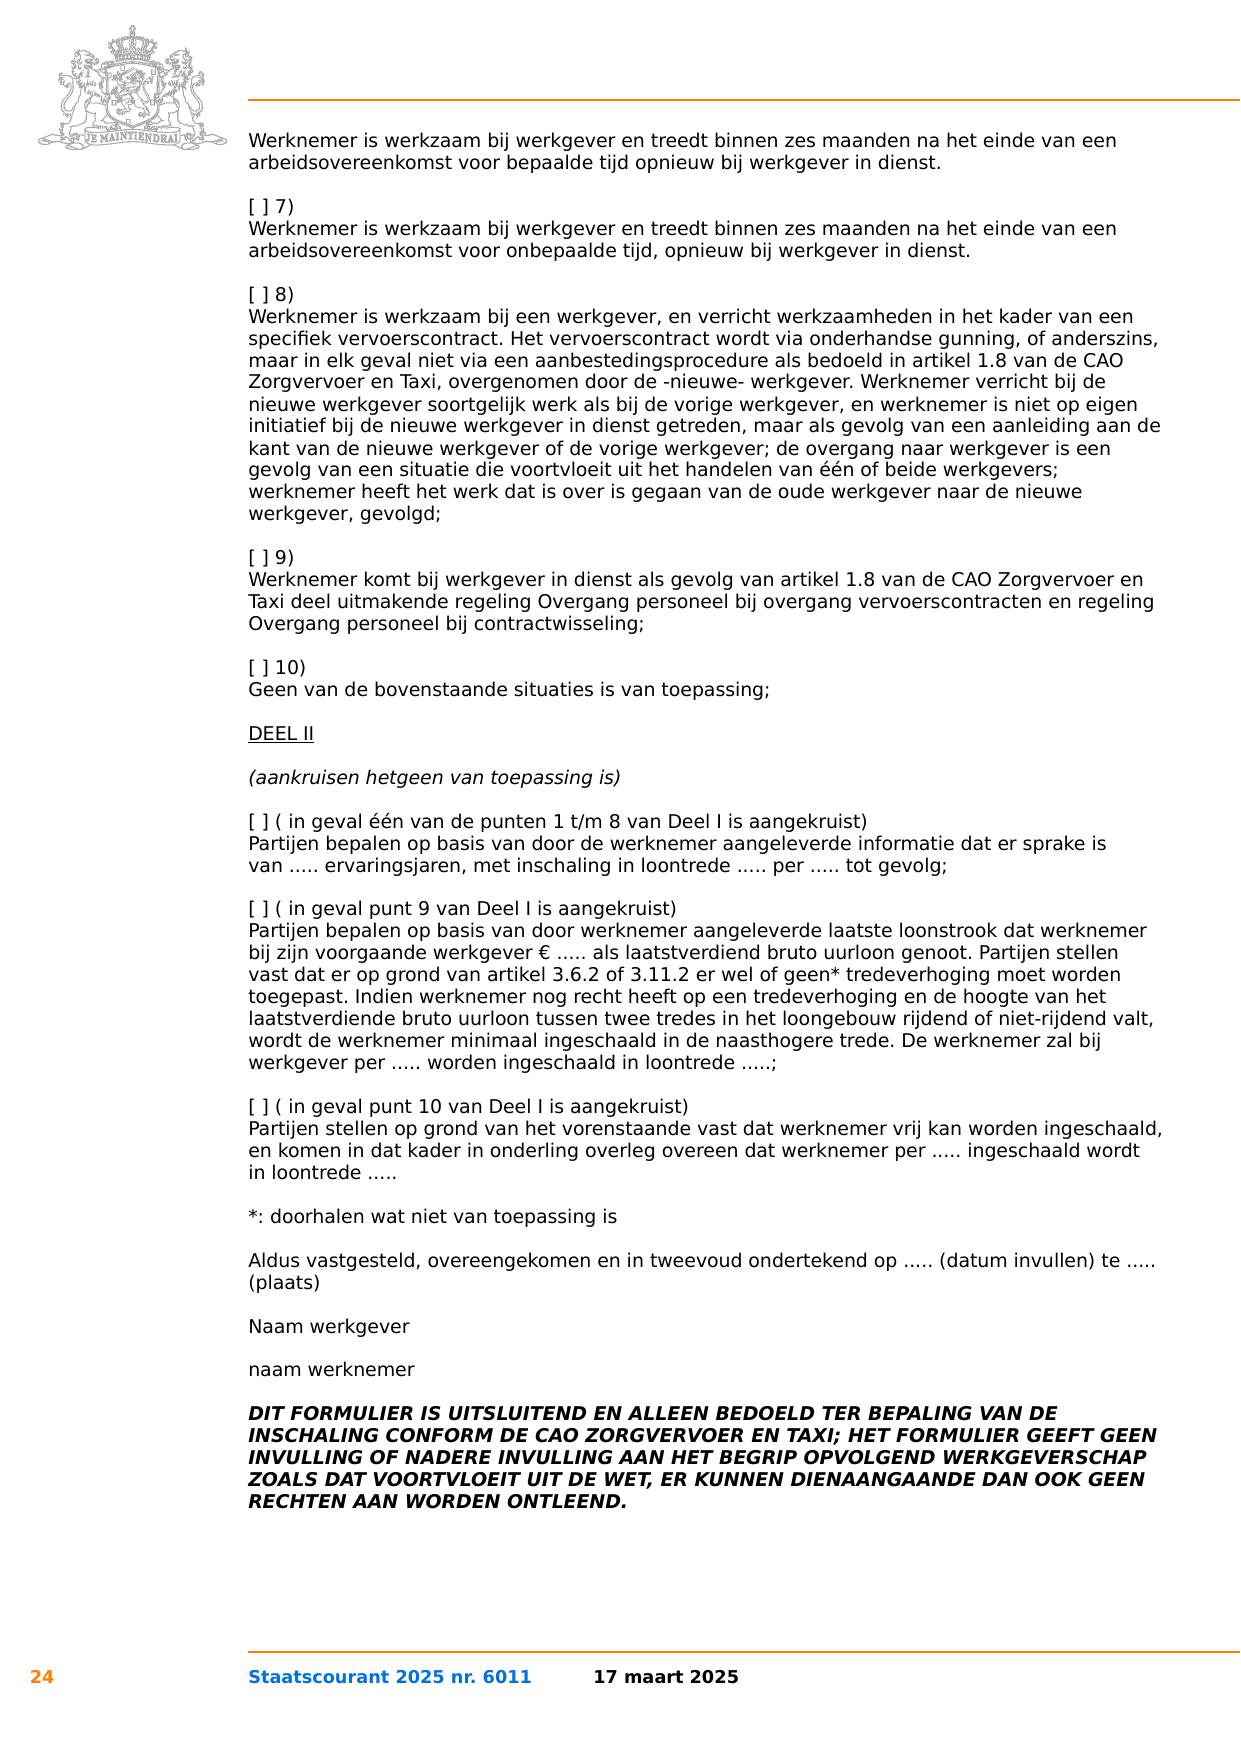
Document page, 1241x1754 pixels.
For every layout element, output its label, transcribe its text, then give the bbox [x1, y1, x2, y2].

text (aankruisen hetgeen van toepassing is) [248, 767, 1163, 789]
text [ ] 10) [248, 657, 1163, 679]
text DIT FORMULIER IS UITSLUITEND EN ALLEEN BEDOELD TER BEPALING VAN DE INSCHALING CONFORM DE CAO ZORGVERVOER EN TAXI; HET FORMULIER GEEFT GEEN INVULLING OF NADERE INVULLING AAN HET BEGRIP OPVOLGEND WERKGEVERSCHAP ZOALS DAT VOORTVLOEIT UIT DE WET, ER KUNNEN DIENAANGAANDE DAN OOK GEEN RECHTEN AAN WORDEN ONTLEEND. [248, 1403, 1163, 1513]
text Partijen bepalen op basis van door de werknemer aangeleverde informatie dat er sprake is van ..... ervaringsjaren, met inschaling in loontrede ..... per ..... tot gevolg; [248, 832, 1163, 876]
text Geen van de bovenstaande situaties is van toepassing; [248, 679, 1163, 701]
text Werknemer komt bij werkgever in dienst als gevolg van artikel 1.8 van de CAO Zorgvervoer en Taxi deel uitmakende regeling Overgang personeel bij overgang vervoerscontracten en regeling Overgang personeel bij contractwisseling; [248, 569, 1163, 635]
text Werknemer is werkzaam bij werkgever en treedt binnen zes maanden na het einde van een arbeidsovereenkomst voor onbepaalde tijd, opnieuw bij werkgever in dienst. [248, 218, 1163, 262]
text Naam werkgever [248, 1316, 1163, 1337]
text [ ] 8) [248, 283, 1163, 306]
text Werknemer is werkzaam bij werkgever en treedt binnen zes maanden na het einde van een arbeidsovereenkomst voor bepaalde tijd opnieuw bij werkgever in dienst. [248, 130, 1163, 174]
text Partijen bepalen op basis van door werknemer aangeleverde laatste loonstrook dat werknemer bij zijn voorgaande werkgever € ..... als laatstverdiend bruto uurloon genoot. Partijen stellen vast dat er op grond van artikel 3.6.2 of 3.11.2 er wel of geen* tredeverhoging moet worden toegepast. Indien werknemer nog recht heeft op een tredeverhoging en de hoogte van het laatstverdiende bruto uurloon tussen twee tredes in het loongebouw rijdend of niet-rijdend valt, wordt de werknemer minimaal ingeschaald in de naasthogere trede. De werknemer zal bij werkgever per ..... worden ingeschaald in loontrede .....; [248, 920, 1163, 1074]
text *: doorhalen wat niet van toepassing is [248, 1206, 1163, 1228]
text [ ] ( in geval punt 10 van Deel I is aangekruist) [248, 1096, 1163, 1118]
text [ ] ( in geval één van de punten 1 t/m 8 van Deel I is aangekruist) [248, 811, 1163, 832]
subtitle DEEL II [248, 723, 1163, 745]
text [ ] 7) [248, 196, 1163, 218]
text Aldus vastgesteld, overeengekomen en in tweevoud ondertekend op ..... (datum invullen) te ..... (plaats) [248, 1250, 1163, 1294]
text [ ] ( in geval punt 9 van Deel I is aangekruist) [248, 898, 1163, 920]
text Partijen stellen op grond van het vorenstaande vast dat werknemer vrij kan worden ingeschaald, en komen in dat kader in onderling overleg overeen dat werknemer per ..... ingeschaald wordt in loontrede ..... [248, 1118, 1163, 1184]
picture [38, 25, 227, 150]
text naam werknemer [248, 1359, 1163, 1381]
text Werknemer is werkzaam bij een werkgever, en verricht werkzaamheden in het kader van een specifiek vervoerscontract. Het vervoerscontract wordt via onderhandse gunning, of anderszins, maar in elk geval niet via een aanbestedingsprocedure als bedoeld in artikel 1.8 van de CAO Zorgvervoer en Taxi, overgenomen door de -nieuwe- werkgever. Werknemer verricht bij de nieuwe werkgever soortgelijk werk als bij de vorige werkgever, en werknemer is niet op eigen initiatief bij de nieuwe werkgever in dienst getreden, maar als gevolg van een aanleiding aan de kant van de nieuwe werkgever of de vorige werkgever; de overgang naar werkgever is een gevolg van een situatie die voortvloeit uit het handelen van één of beide werkgevers; werknemer heeft het werk dat is over is gegaan van de oude werkgever naar de nieuwe werkgever, gevolgd; [248, 306, 1163, 525]
text [ ] 9) [248, 547, 1163, 569]
